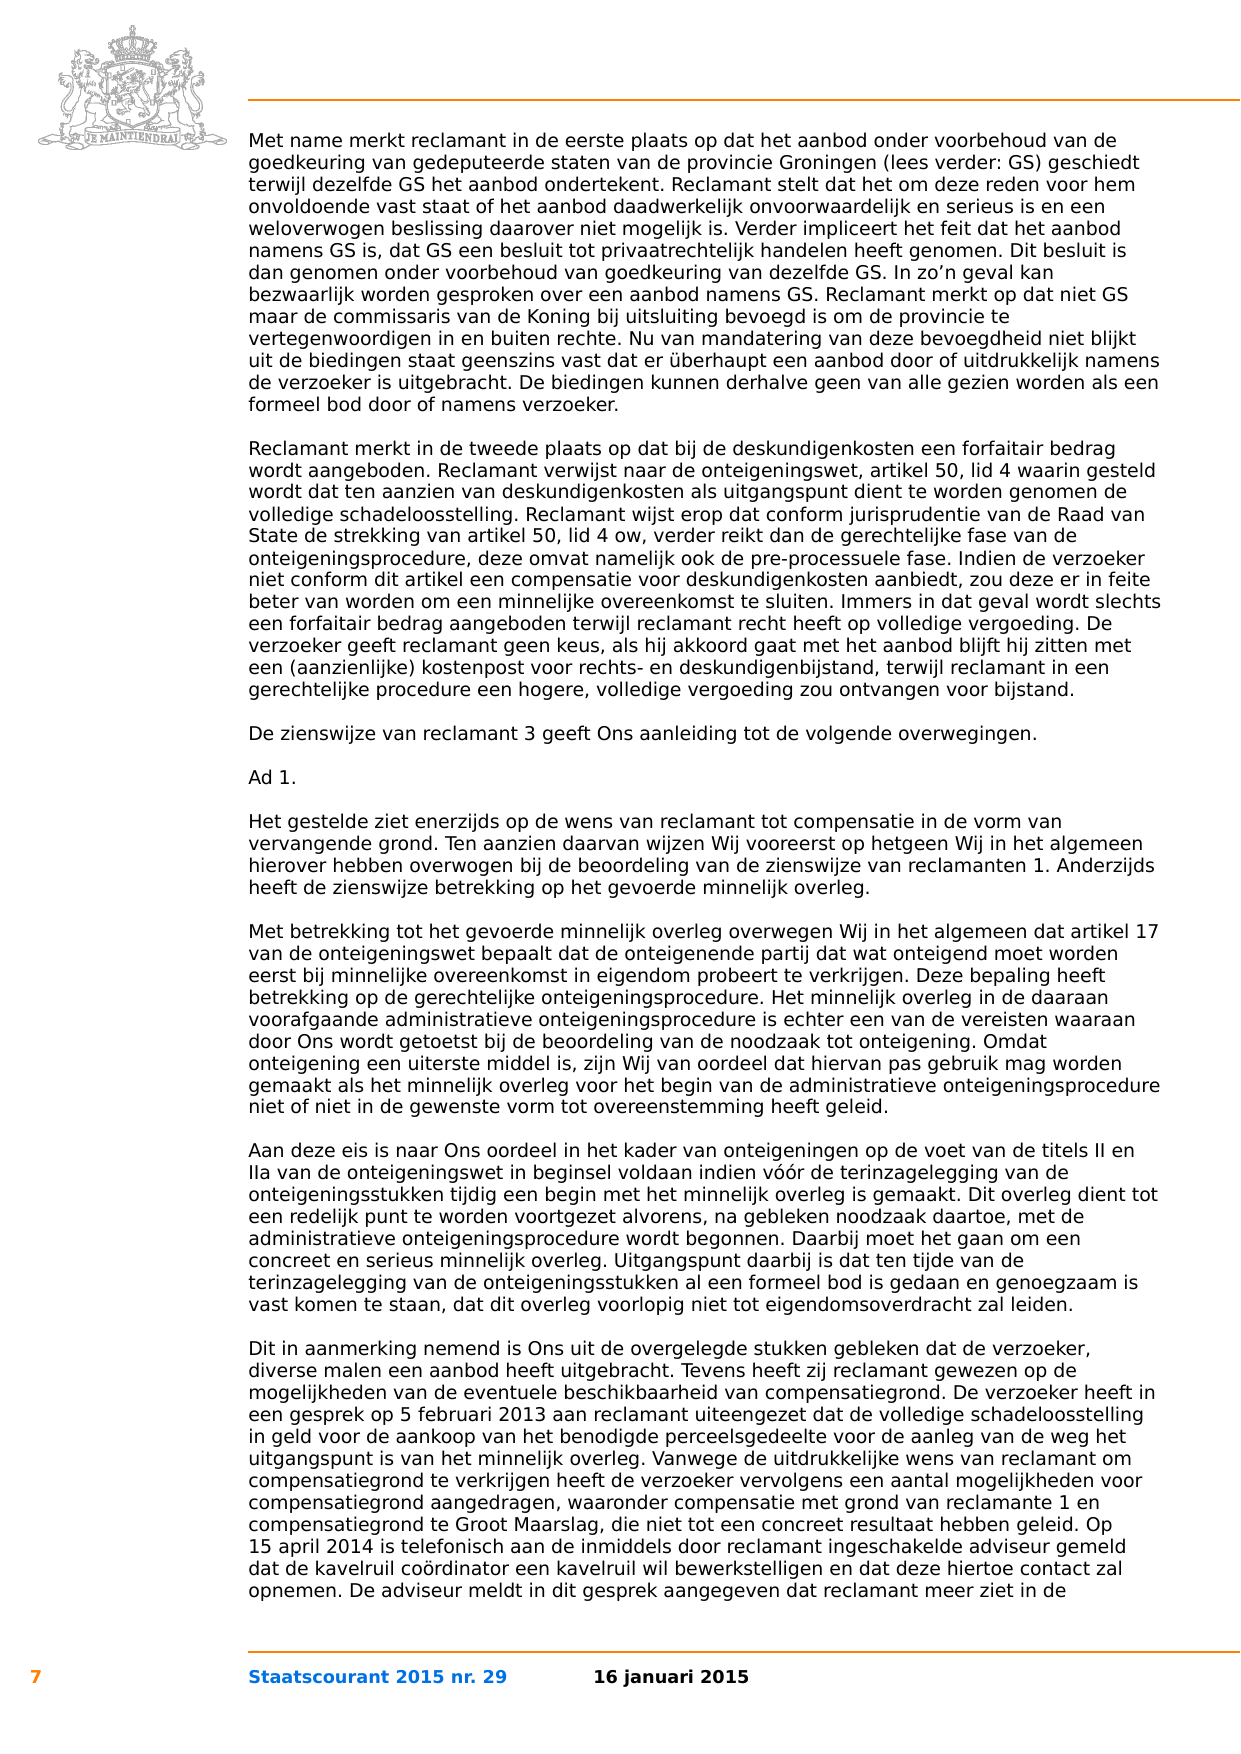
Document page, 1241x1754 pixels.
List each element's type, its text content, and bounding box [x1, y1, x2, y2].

picture [38, 25, 227, 150]
text Met name merkt reclamant in de eerste plaats op dat het aanbod onder voorbehoud van de goedkeuring van gedeputeerde staten van de provincie Groningen (lees verder: GS) geschiedt terwijl dezelfde GS het aanbod ondertekent. Reclamant stelt dat het om deze reden voor hem onvoldoende vast staat of het aanbod daadwerkelijk onvoorwaardelijk en serieus is en een weloverwogen beslissing daarover niet mogelijk is. Verder impliceert het feit dat het aanbod namens GS is, dat GS een besluit tot privaatrechtelijk handelen heeft genomen. Dit besluit is dan genomen onder voorbehoud van goedkeuring van dezelfde GS. In zo’n geval kan bezwaarlijk worden gesproken over een aanbod namens GS. Reclamant merkt op dat niet GS maar de commissaris van de Koning bij uitsluiting bevoegd is om de provincie te vertegenwoordigen in en buiten rechte. Nu van mandatering van deze bevoegdheid niet blijkt uit de biedingen staat geenszins vast dat er überhaupt een aanbod door of uitdrukkelijk namens de verzoeker is uitgebracht. De biedingen kunnen derhalve geen van alle gezien worden als een formeel bod door of namens verzoeker. [248, 130, 1163, 416]
text Dit in aanmerking nemend is Ons uit de overgelegde stukken gebleken dat de verzoeker, diverse malen een aanbod heeft uitgebracht. Tevens heeft zij reclamant gewezen op de mogelijkheden van de eventuele beschikbaarheid van compensatiegrond. De verzoeker heeft in een gesprek op 5 februari 2013 aan reclamant uiteengezet dat de volledige schadeloosstelling in geld voor de aankoop van het benodigde perceelsgedeelte voor de aanleg van de weg het uitgangspunt is van het minnelijk overleg. Vanwege de uitdrukkelijke wens van reclamant om compensatiegrond te verkrijgen heeft de verzoeker vervolgens een aantal mogelijkheden voor compensatiegrond aangedragen, waaronder compensatie met grond van reclamante 1 en compensatiegrond te Groot Maarslag, die niet tot een concreet resultaat hebben geleid. Op 15 april 2014 is telefonisch aan de inmiddels door reclamant ingeschakelde adviseur gemeld dat de kavelruil coördinator een kavelruil wil bewerkstelligen en dat deze hiertoe contact zal opnemen. De adviseur meldt in dit gesprek aangegeven dat reclamant meer ziet in de [248, 1338, 1163, 1602]
text Aan deze eis is naar Ons oordeel in het kader van onteigeningen op de voet van de titels II en IIa van de onteigeningswet in beginsel voldaan indien vóór de terinzagelegging van de onteigeningsstukken tijdig een begin met het minnelijk overleg is gemaakt. Dit overleg dient tot een redelijk punt te worden voortgezet alvorens, na gebleken noodzaak daartoe, met de administratieve onteigeningsprocedure wordt begonnen. Daarbij moet het gaan om een concreet en serieus minnelijk overleg. Uitgangspunt daarbij is dat ten tijde van de terinzagelegging van de onteigeningsstukken al een formeel bod is gedaan en genoegzaam is vast komen te staan, dat dit overleg voorlopig niet tot eigendomsoverdracht zal leiden. [248, 1140, 1163, 1316]
text Met betrekking tot het gevoerde minnelijk overleg overwegen Wij in het algemeen dat artikel 17 van de onteigeningswet bepaalt dat de onteigenende partij dat wat onteigend moet worden eerst bij minnelijke overeenkomst in eigendom probeert te verkrijgen. Deze bepaling heeft betrekking op de gerechtelijke onteigeningsprocedure. Het minnelijk overleg in de daaraan voorafgaande administratieve onteigeningsprocedure is echter een van de vereisten waaraan door Ons wordt getoetst bij de beoordeling van de noodzaak tot onteigening. Omdat onteigening een uiterste middel is, zijn Wij van oordeel dat hiervan pas gebruik mag worden gemaakt als het minnelijk overleg voor het begin van de administratieve onteigeningsprocedure niet of niet in de gewenste vorm tot overeenstemming heeft geleid. [248, 921, 1163, 1118]
subtitle Ad 1. [248, 767, 1163, 789]
text Reclamant merkt in de tweede plaats op dat bij de deskundigenkosten een forfaitair bedrag wordt aangeboden. Reclamant verwijst naar de onteigeningswet, artikel 50, lid 4 waarin gesteld wordt dat ten aanzien van deskundigenkosten als uitgangspunt dient te worden genomen de volledige schadeloosstelling. Reclamant wijst erop dat conform jurisprudentie van de Raad van State de strekking van artikel 50, lid 4 ow, verder reikt dan de gerechtelijke fase van de onteigeningsprocedure, deze omvat namelijk ook de pre-processuele fase. Indien de verzoeker niet conform dit artikel een compensatie voor deskundigenkosten aanbiedt, zou deze er in feite beter van worden om een minnelijke overeenkomst te sluiten. Immers in dat geval wordt slechts een forfaitair bedrag aangeboden terwijl reclamant recht heeft op volledige vergoeding. De verzoeker geeft reclamant geen keus, als hij akkoord gaat met het aanbod blijft hij zitten met een (aanzienlijke) kostenpost voor rechts- en deskundigenbijstand, terwijl reclamant in een gerechtelijke procedure een hogere, volledige vergoeding zou ontvangen voor bijstand. [248, 437, 1163, 701]
text Het gestelde ziet enerzijds op de wens van reclamant tot compensatie in de vorm van vervangende grond. Ten aanzien daarvan wijzen Wij vooreerst op hetgeen Wij in het algemeen hierover hebben overwogen bij de beoordeling van de zienswijze van reclamanten 1. Anderzijds heeft de zienswijze betrekking op het gevoerde minnelijk overleg. [248, 811, 1163, 899]
text De zienswijze van reclamant 3 geeft Ons aanleiding tot de volgende overwegingen. [248, 723, 1163, 745]
